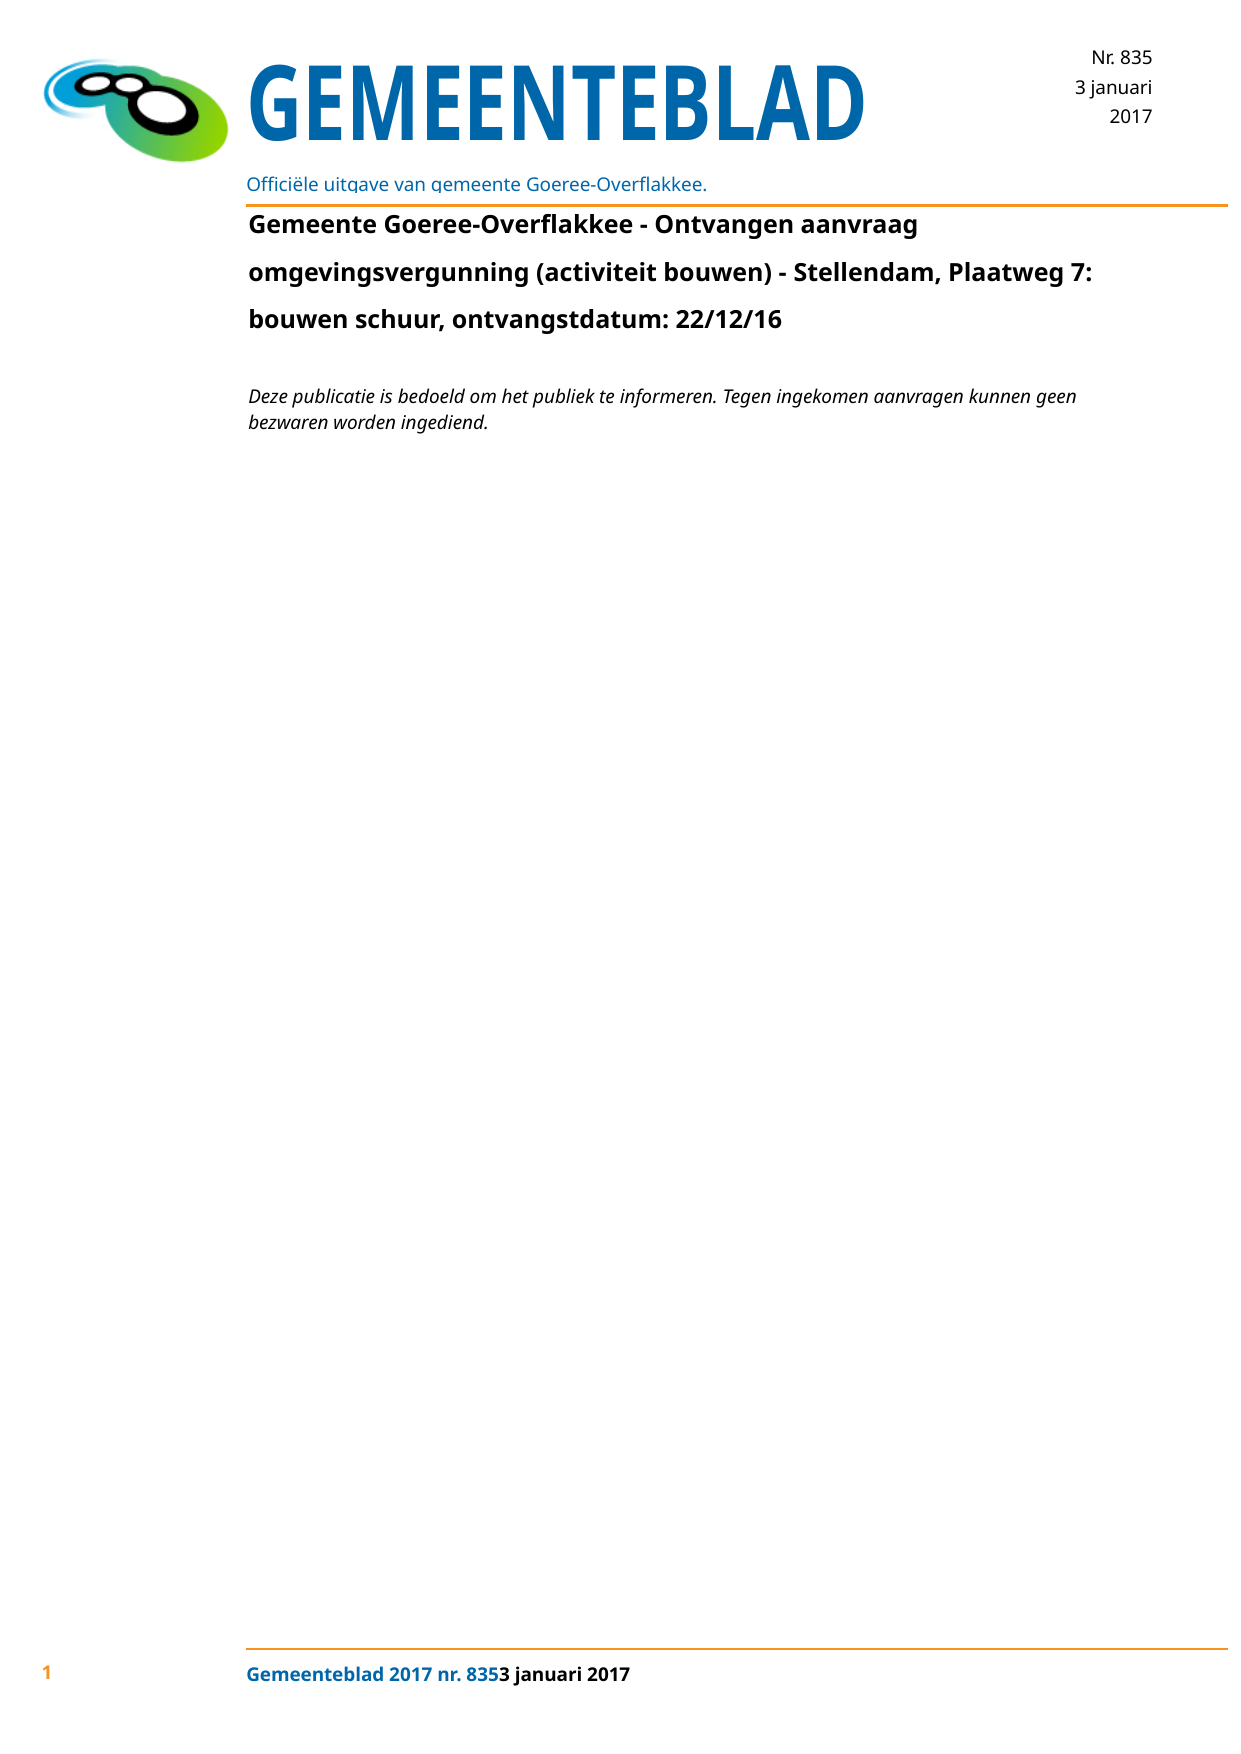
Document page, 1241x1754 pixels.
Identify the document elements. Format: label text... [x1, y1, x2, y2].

picture [41, 47, 231, 172]
text Gemeente Goeree-Overflakkee - Ontvangen aanvraag omgevingsvergunning (activiteit bouwen) - Stellendam, Plaatweg 7: bouwen schuur, ontvangstdatum: 22/12/16 [248, 207, 1152, 336]
text Deze publicatie is bedoeld om het publiek te informeren. Tegen ingekomen aanvragen kunnen geen bezwaren worden ingediend. [248, 384, 1152, 435]
